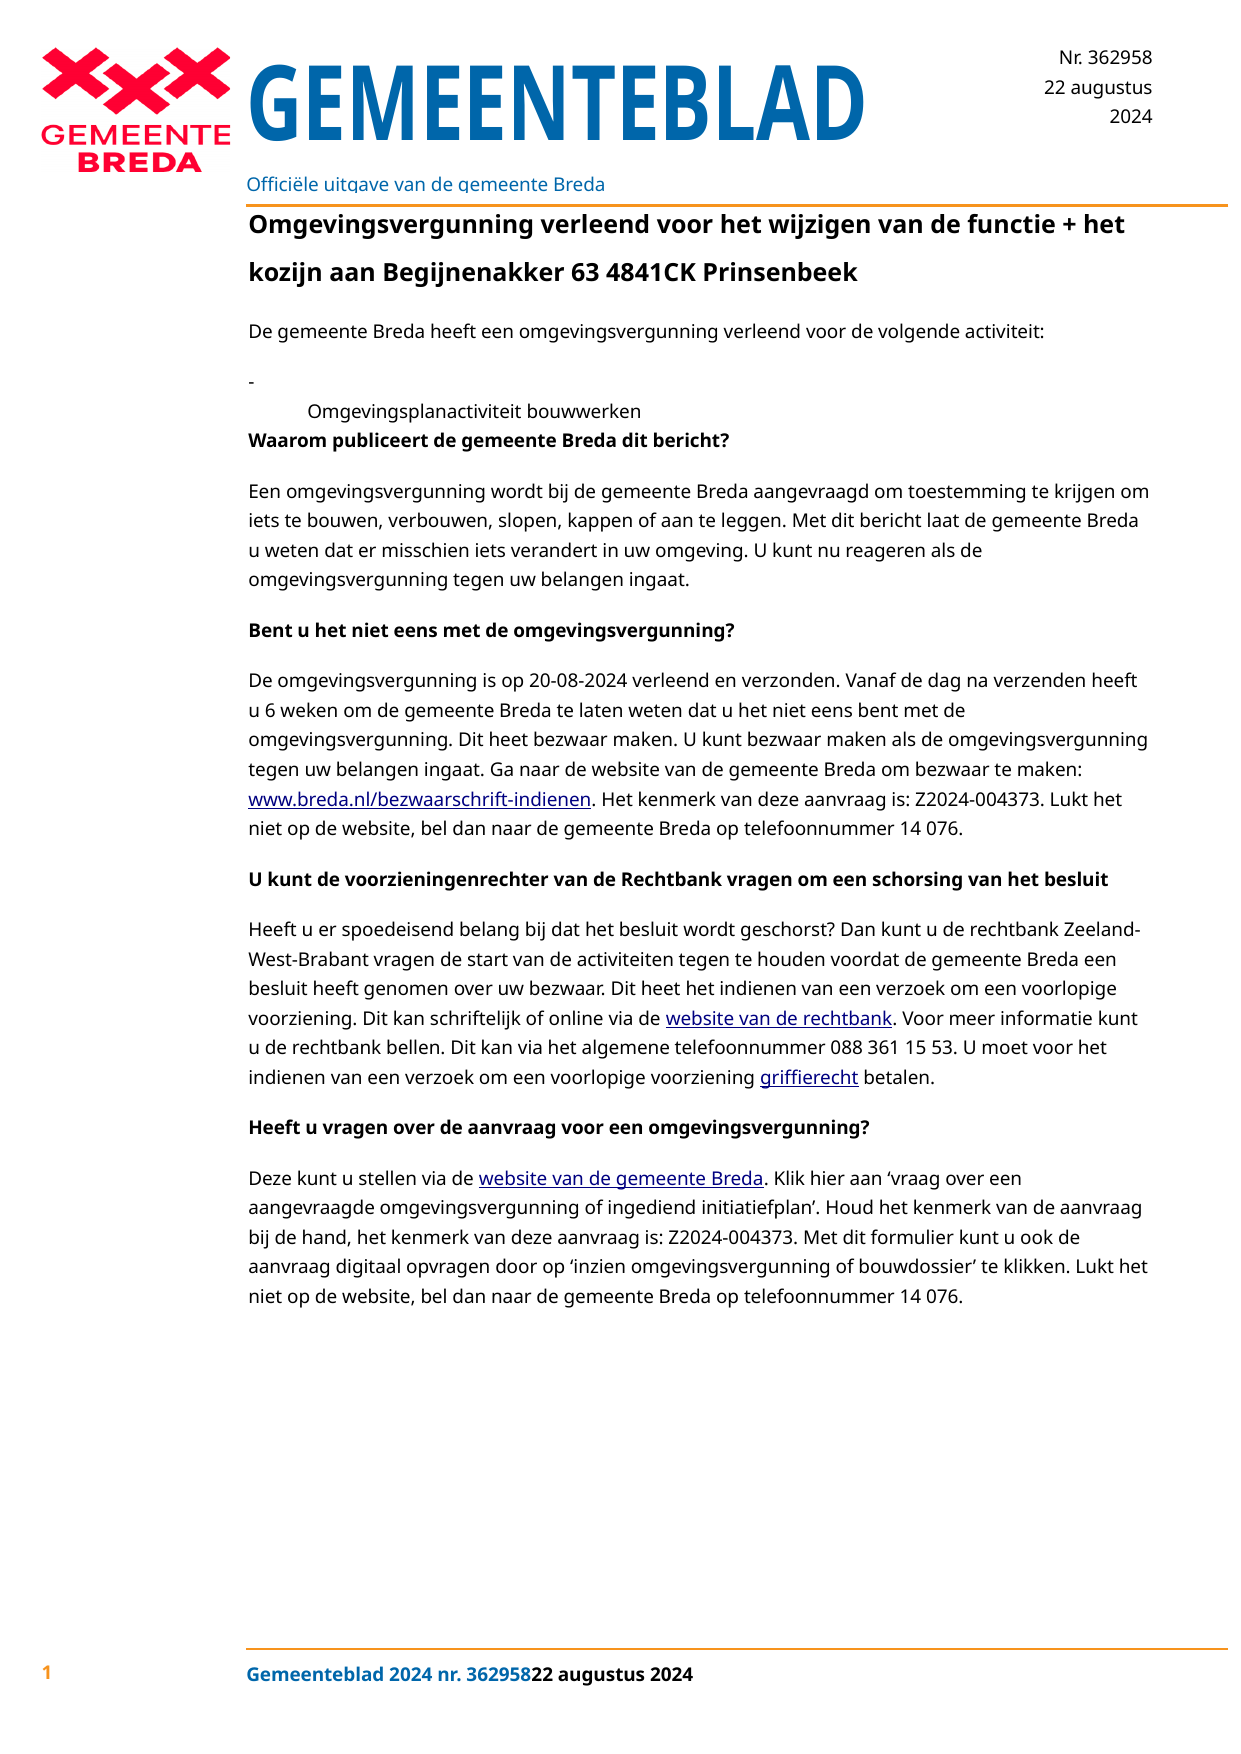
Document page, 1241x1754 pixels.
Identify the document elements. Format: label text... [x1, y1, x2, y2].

text Heeft u er spoedeisend belang bij dat het besluit wordt geschorst? Dan kunt u de rechtbank Zeeland-West-Brabant vragen de start van de activiteiten tegen te houden voordat de gemeente Breda een besluit heeft genomen over uw bezwaar. Dit heet het indienen van een verzoek om een voorlopige voorziening. Dit kan schriftelijk of online via de website van de rechtbank. Voor meer informatie kunt u de rechtbank bellen. Dit kan via het algemene telefoonnummer 088 361 15 53. U moet voor het indienen van een verzoek om een voorlopige voorziening griffierecht betalen. [248, 916, 1152, 1090]
text Bent u het niet eens met de omgevingsvergunning? [248, 617, 1152, 643]
text Deze kunt u stellen via de website van de gemeente Breda. Klik hier aan ‘vraag over een aangevraagde omgevingsvergunning of ingediend initiatiefplan’. Houd het kenmerk van de aanvraag bij de hand, het kenmerk van deze aanvraag is: Z2024-004373. Met dit formulier kunt u ook de aanvraag digitaal opvragen door op ‘inzien omgevingsvergunning of bouwdossier’ te klikken. Lukt het niet op de website, bel dan naar de gemeente Breda op telefoonnummer 14 076. [248, 1165, 1152, 1309]
text Een omgevingsvergunning wordt bij de gemeente Breda aangevraagd om toestemming te krijgen om iets te bouwen, verbouwen, slopen, kappen of aan te leggen. Met dit bericht laat de gemeente Breda u weten dat er misschien iets verandert in uw omgeving. U kunt nu reageren als de omgevingsvergunning tegen uw belangen ingaat. [248, 478, 1152, 592]
list Omgevingsplanactiviteit bouwwerken [248, 398, 1152, 424]
text Omgevingsvergunning verleend voor het wijzigen van de functie + het kozijn aan Begijnenakker 63 4841CK Prinsenbeek [248, 207, 1152, 288]
text De gemeente Breda heeft een omgevingsvergunning verleend voor de volgende activiteit: [248, 318, 1152, 344]
text De omgevingsvergunning is op 20-08-2024 verleend en verzonden. Vanaf de dag na verzenden heeft u 6 weken om de gemeente Breda te laten weten dat u het niet eens bent met de omgevingsvergunning. Dit heet bezwaar maken. U kunt bezwaar maken als de omgevingsvergunning tegen uw belangen ingaat. Ga naar de website van de gemeente Breda om bezwaar te maken: www.breda.nl/bezwaarschrift-indienen. Het kenmerk van deze aanvraag is: Z2024-004373. Lukt het niet op de website, bel dan naar de gemeente Breda op telefoonnummer 14 076. [248, 667, 1152, 841]
text Waarom publiceert de gemeente Breda dit bericht? [248, 427, 1152, 453]
text Heeft u vragen over de aanvraag voor een omgevingsvergunning? [248, 1114, 1152, 1140]
text U kunt de voorzieningenrechter van de Rechtbank vragen om een schorsing van het besluit [248, 866, 1152, 892]
picture [41, 47, 231, 172]
